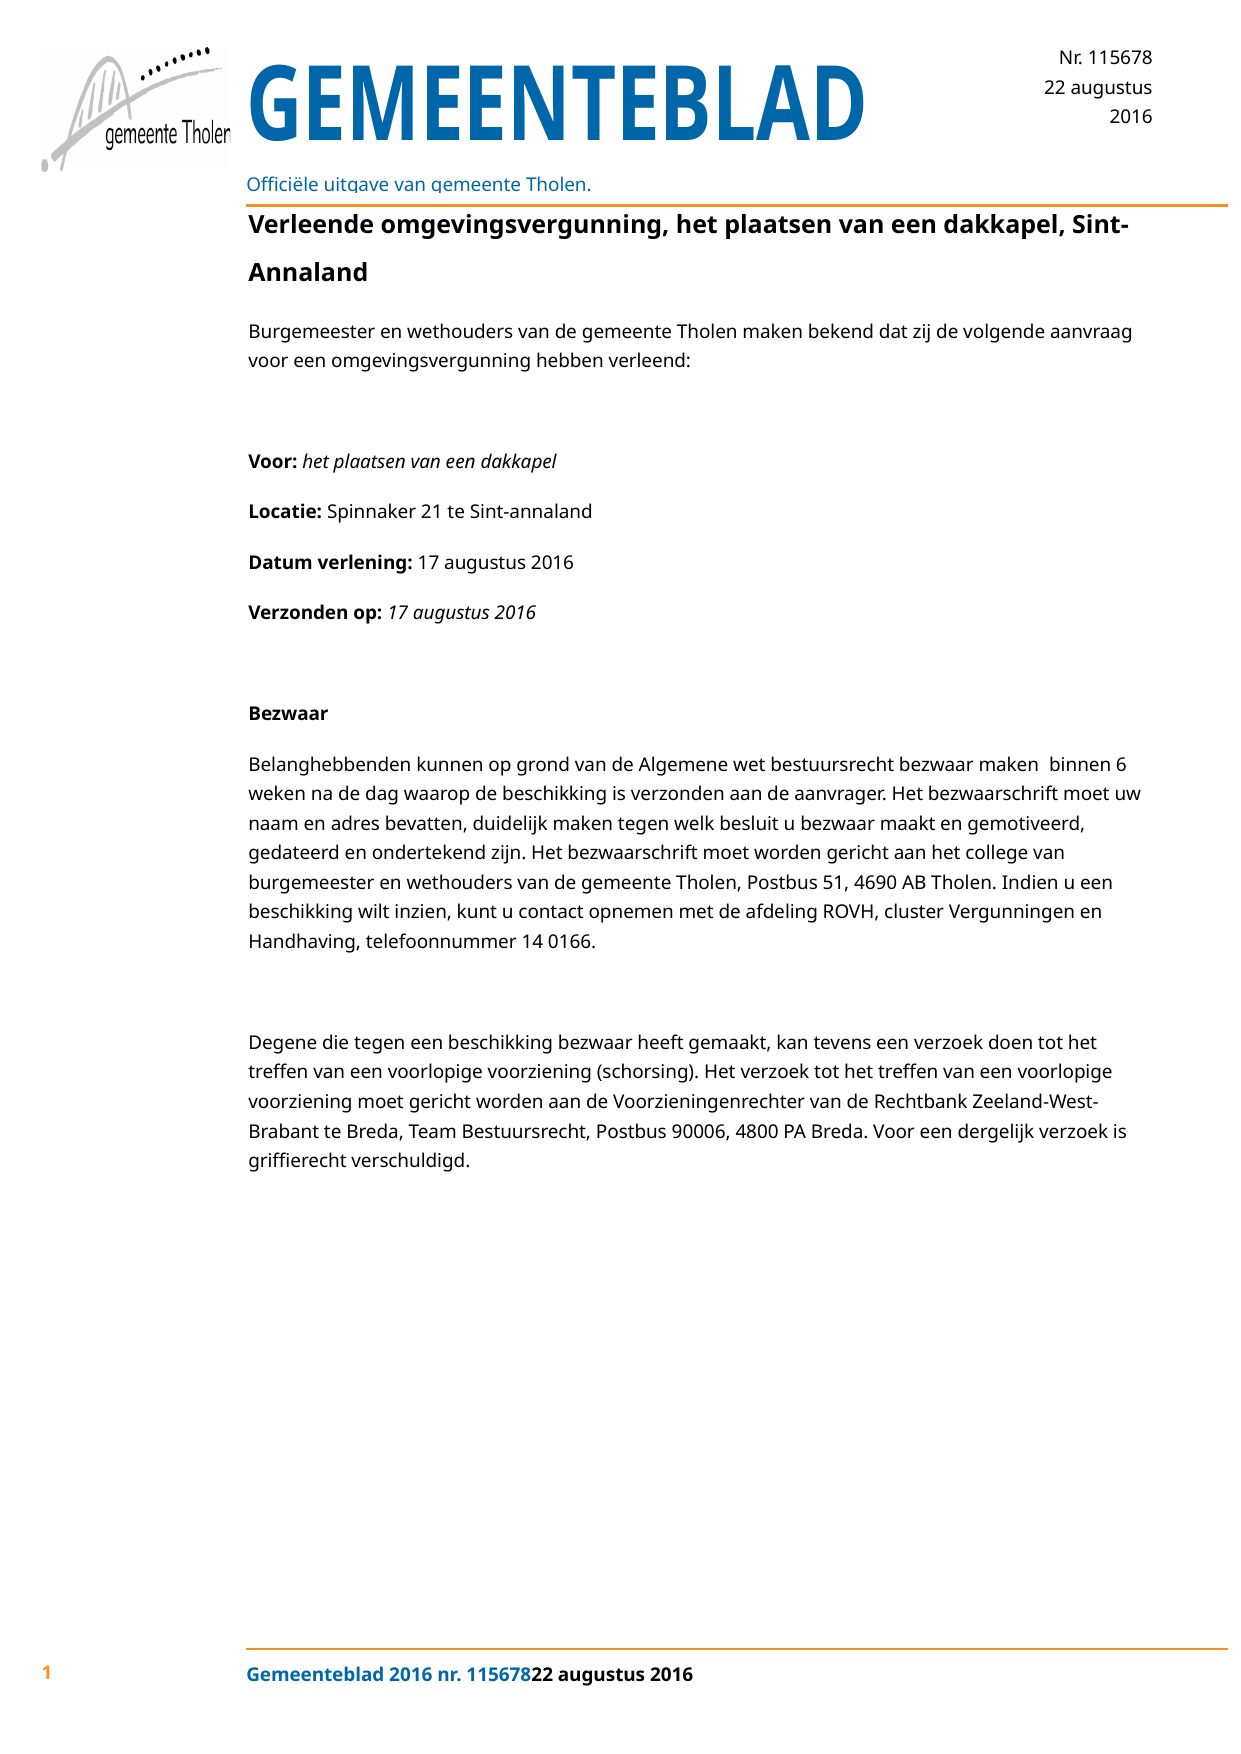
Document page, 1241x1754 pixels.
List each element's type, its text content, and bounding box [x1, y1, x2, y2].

text Voor: het plaatsen van een dakkapel [248, 448, 1152, 474]
text Datum verlening: 17 augustus 2016 [248, 549, 1152, 575]
picture [41, 47, 231, 172]
text Locatie: Spinnaker 21 te Sint-annaland [248, 499, 1152, 524]
text Burgemeester en wethouders van de gemeente Tholen maken bekend dat zij de volgende aanvraag voor een omgevingsvergunning hebben verleend: [248, 318, 1152, 373]
text Verzonden op: 17 augustus 2016 [248, 599, 1152, 625]
text Degene die tegen een beschikking bezwaar heeft gemaakt, kan tevens een verzoek doen tot het treffen van een voorlopige voorziening (schorsing). Het verzoek tot het treffen van een voorlopige voorziening moet gericht worden aan de Voorzieningenrechter van de Rechtbank Zeeland-West-Brabant te Breda, Team Bestuursrecht, Postbus 90006, 4800 PA Breda. Voor een dergelijk verzoek is griffierecht verschuldigd. [248, 1029, 1152, 1173]
text Bezwaar [248, 700, 1152, 726]
text Verleende omgevingsvergunning, het plaatsen van een dakkapel, Sint-Annaland [248, 207, 1152, 288]
text Belanghebbenden kunnen op grond van de Algemene wet bestuursrecht bezwaar maken binnen 6 weken na de dag waarop de beschikking is verzonden aan de aanvrager. Het bezwaarschrift moet uw naam en adres bevatten, duidelijk maken tegen welk besluit u bezwaar maakt en gemotiveerd, gedateerd en ondertekend zijn. Het bezwaarschrift moet worden gericht aan het college van burgemeester en wethouders van de gemeente Tholen, Postbus 51, 4690 AB Tholen. Indien u een beschikking wilt inzien, kunt u contact opnemen met de afdeling ROVH, cluster Vergunningen en Handhaving, telefoonnummer 14 0166. [248, 751, 1152, 954]
